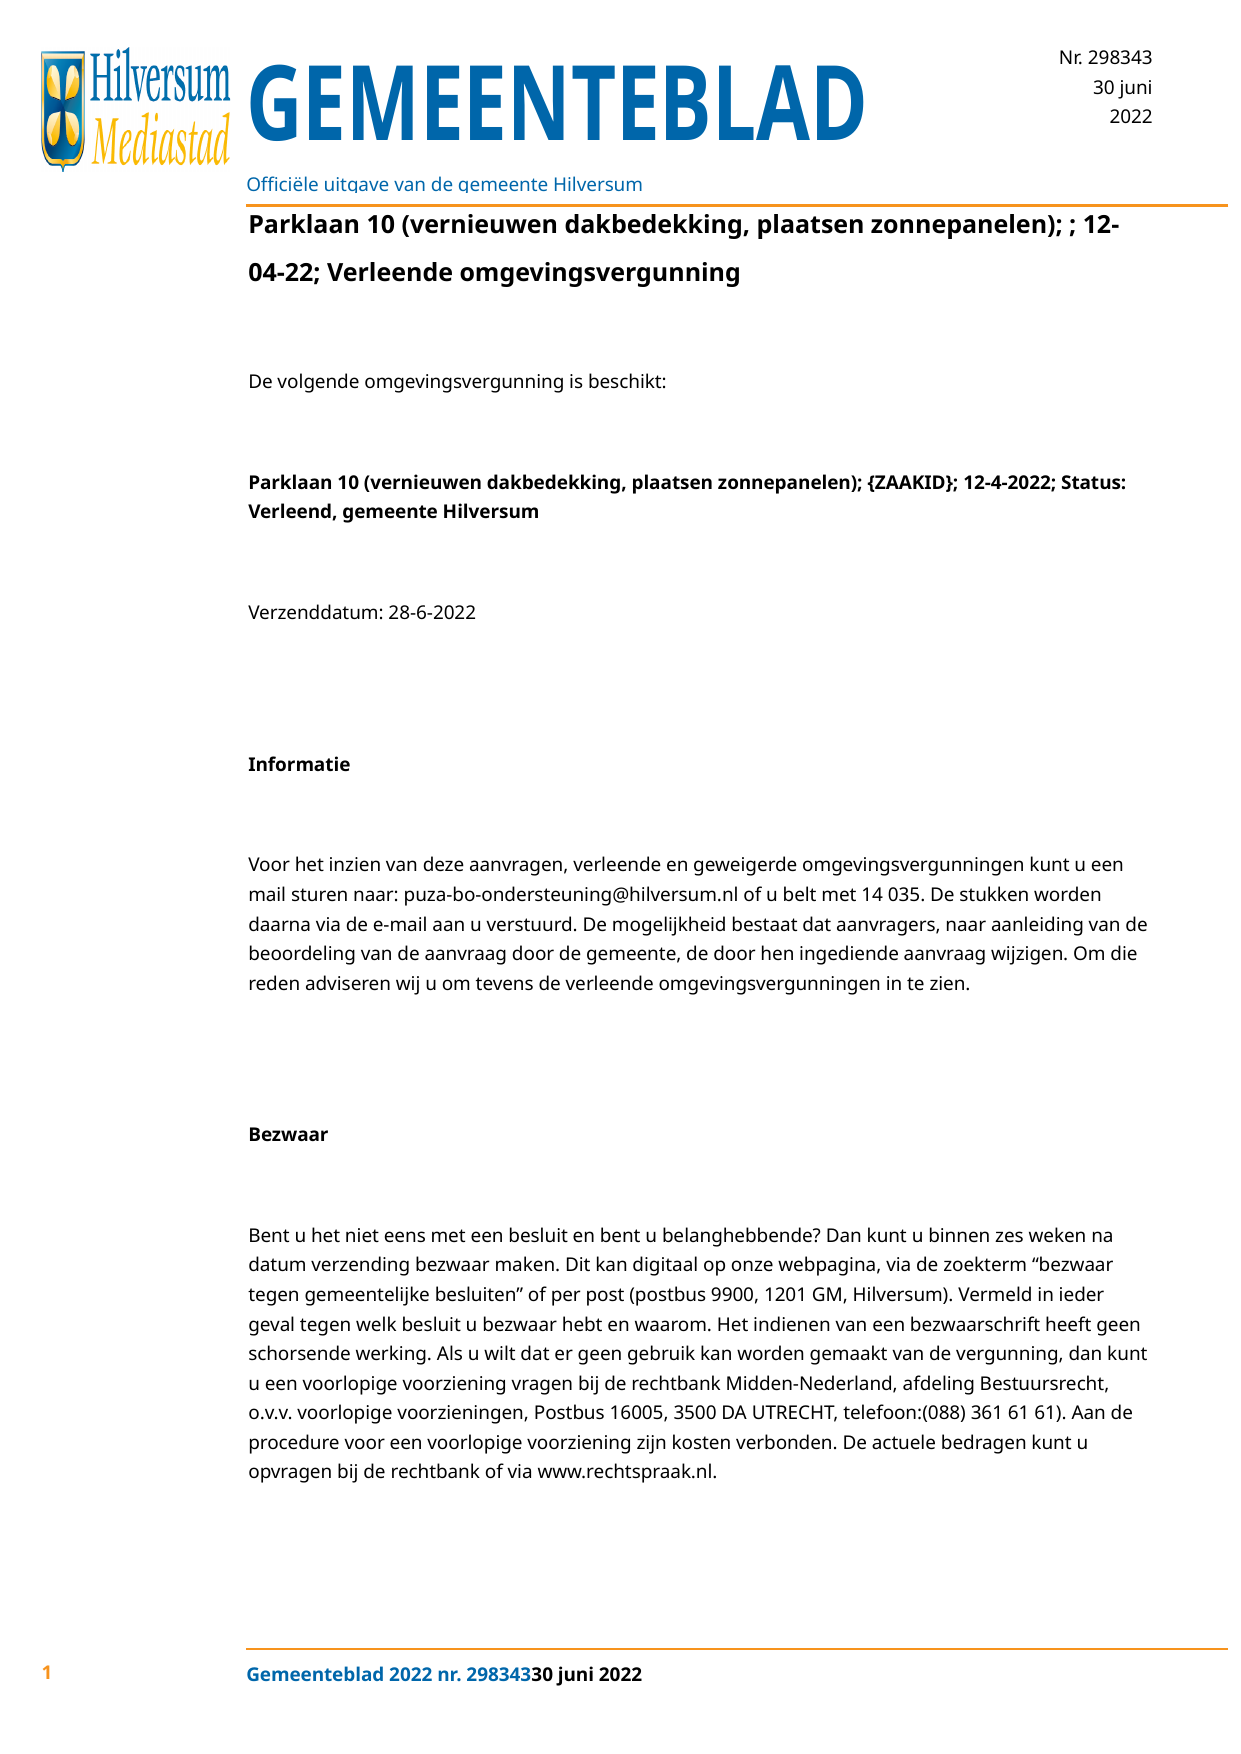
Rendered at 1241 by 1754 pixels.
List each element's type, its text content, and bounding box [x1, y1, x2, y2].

text Parklaan 10 (vernieuwen dakbedekking, plaatsen zonnepanelen); {ZAAKID}; 12-4-2022; Status: Verleend, gemeente Hilversum [248, 469, 1152, 524]
text Bent u het niet eens met een besluit en bent u belanghebbende? Dan kunt u binnen zes weken na datum verzending bezwaar maken. Dit kan digitaal op onze webpagina, via de zoekterm “bezwaar tegen gemeentelijke besluiten” of per post (postbus 9900, 1201 GM, Hilversum). Vermeld in ieder geval tegen welk besluit u bezwaar hebt en waarom. Het indienen van een bezwaarschrift heeft geen schorsende werking. Als u wilt dat er geen gebruik kan worden gemaakt van de vergunning, dan kunt u een voorlopige voorziening vragen bij de rechtbank Midden-Nederland, afdeling Bestuursrecht, o.v.v. voorlopige voorzieningen, Postbus 16005, 3500 DA UTRECHT, telefoon:(088) 361 61 61). Aan de procedure voor een voorlopige voorziening zijn kosten verbonden. De actuele bedragen kunt u opvragen bij de rechtbank of via www.rechtspraak.nl. [248, 1222, 1152, 1484]
text De volgende omgevingsvergunning is beschikt: [248, 368, 1152, 394]
text Informatie [248, 751, 1152, 777]
text Verzenddatum: 28-6-2022 [248, 599, 1152, 625]
text Parklaan 10 (vernieuwen dakbedekking, plaatsen zonnepanelen); ; 12-04-22; Verleende omgevingsvergunning [248, 207, 1152, 288]
picture [41, 47, 231, 172]
text Voor het inzien van deze aanvragen, verleende en geweigerde omgevingsvergunningen kunt u een mail sturen naar: puza-bo-ondersteuning@hilversum.nl of u belt met 14 035. De stukken worden daarna via de e-mail aan u verstuurd. De mogelijkheid bestaat dat aanvragers, naar aanleiding van de beoordeling van de aanvraag door de gemeente, de door hen ingediende aanvraag wijzigen. Om die reden adviseren wij u om tevens de verleende omgevingsvergunningen in te zien. [248, 852, 1152, 996]
text Bezwaar [248, 1121, 1152, 1147]
